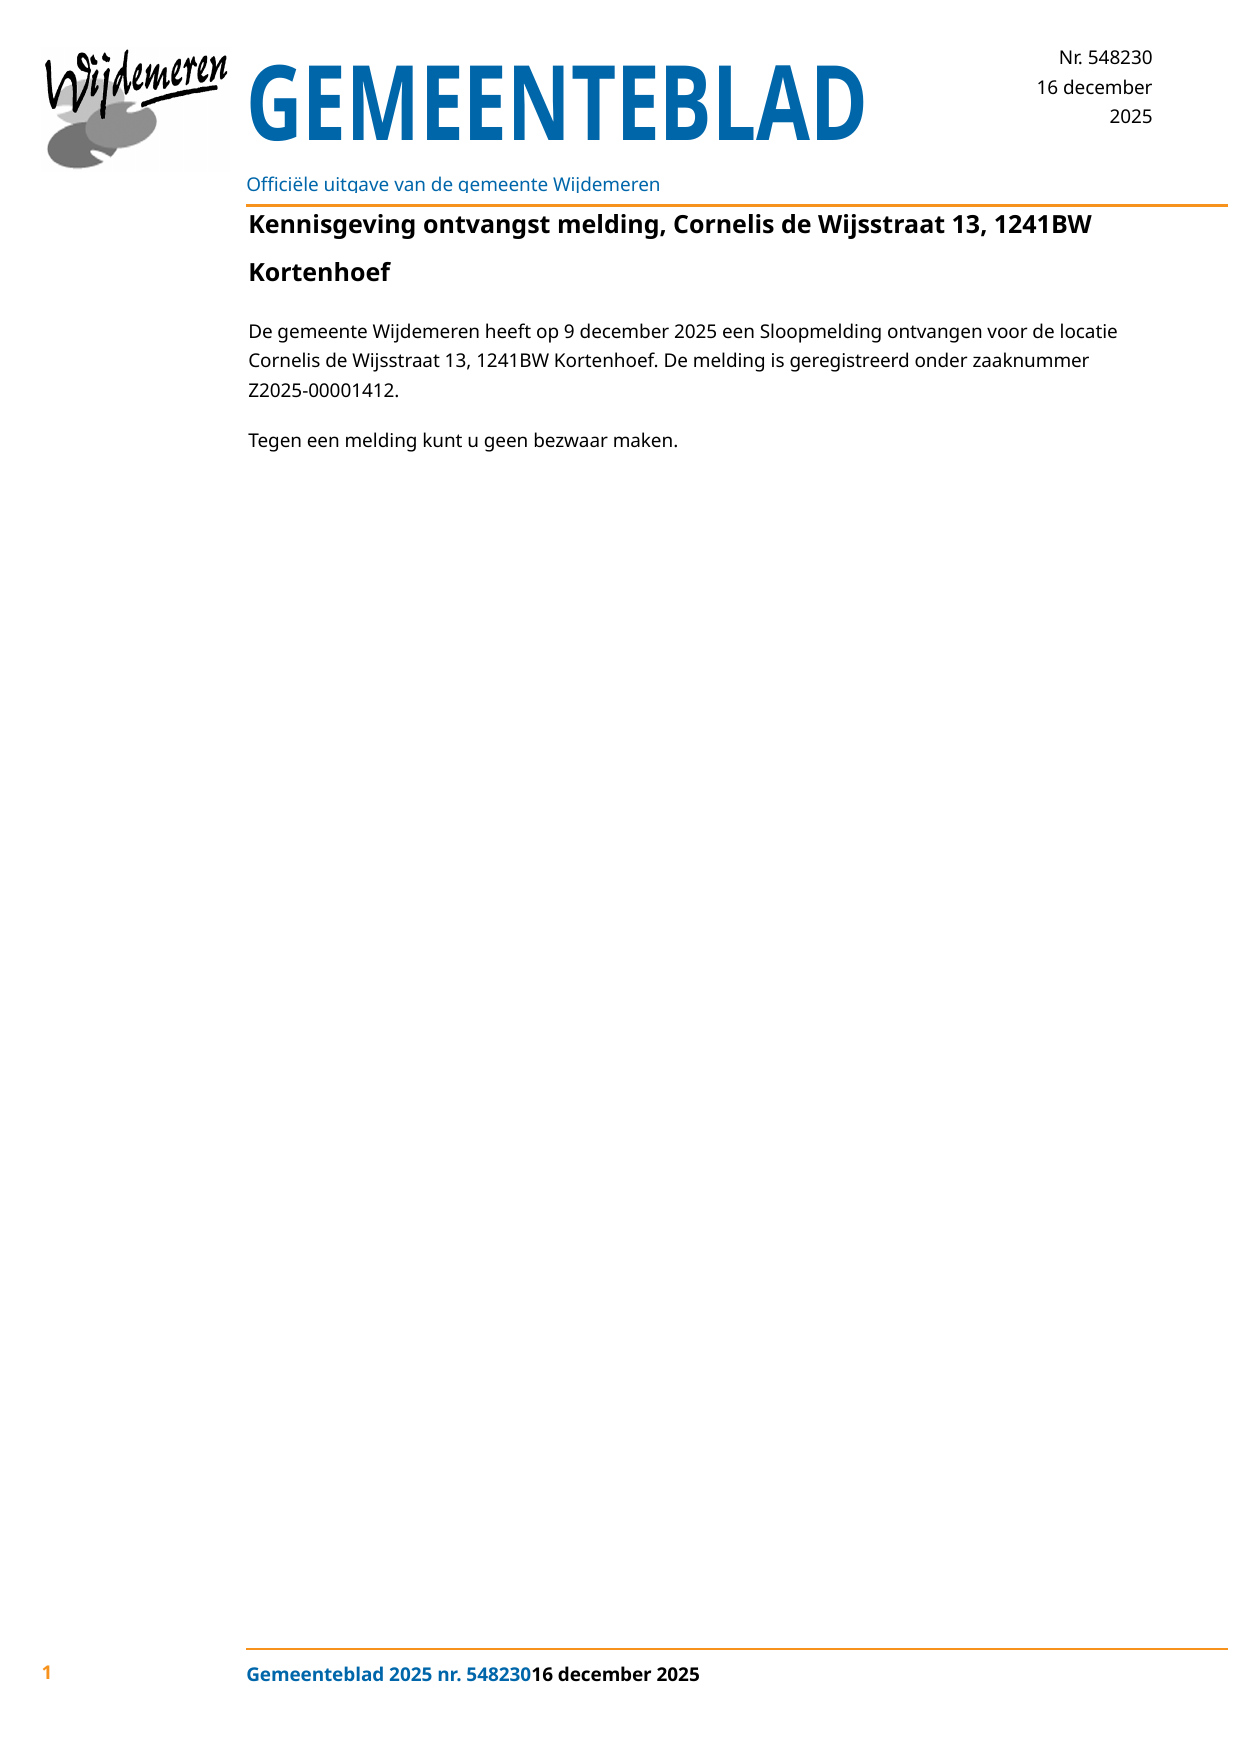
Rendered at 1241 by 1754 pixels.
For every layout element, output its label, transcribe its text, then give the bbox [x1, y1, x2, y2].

text De gemeente Wijdemeren heeft op 9 december 2025 een Sloopmelding ontvangen voor de locatie Cornelis de Wijsstraat 13, 1241BW Kortenhoef. De melding is geregistreerd onder zaaknummer Z2025-00001412. [248, 318, 1152, 403]
text Tegen een melding kunt u geen bezwaar maken. [248, 427, 1152, 453]
picture [41, 47, 231, 172]
text Kennisgeving ontvangst melding, Cornelis de Wijsstraat 13, 1241BW Kortenhoef [248, 207, 1152, 288]
